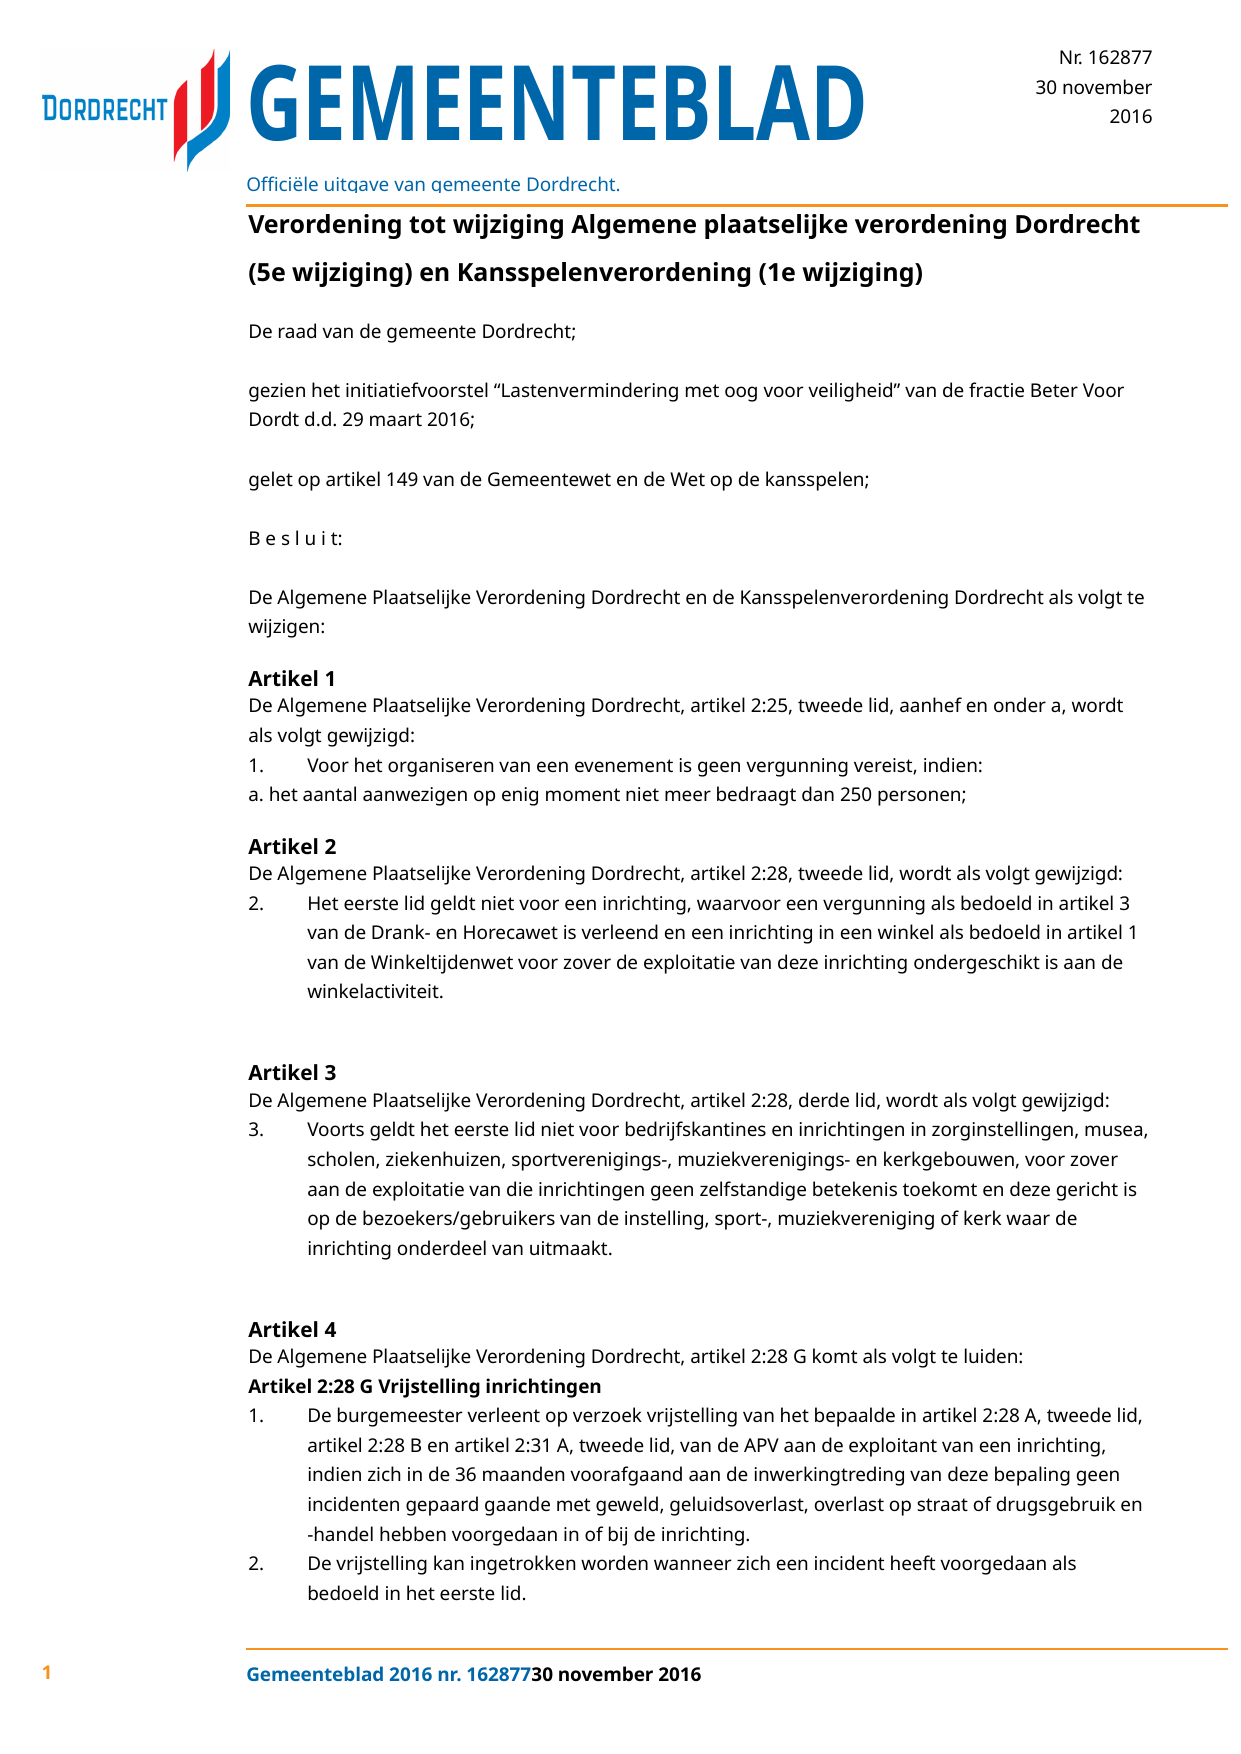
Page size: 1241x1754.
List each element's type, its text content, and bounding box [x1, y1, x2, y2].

picture [41, 47, 231, 172]
text gelet op artikel 149 van de Gemeentewet en de Wet op de kansspelen; [248, 466, 1152, 492]
list Het eerste lid geldt niet voor een inrichting, waarvoor een vergunning als bedoeld in artikel 3 van de Drank- en Horecawet is verleend en een inrichting in een winkel als bedoeld in artikel 1 van de Winkeltijdenwet voor zover de exploitatie van deze inrichting ondergeschikt is aan de winkelactiviteit. [248, 890, 1152, 1004]
text De Algemene Plaatselijke Verordening Dordrecht, artikel 2:28, derde lid, wordt als volgt gewijzigd: [248, 1087, 1152, 1113]
text De Algemene Plaatselijke Verordening Dordrecht, artikel 2:25, tweede lid, aanhef en onder a, wordt als volgt gewijzigd: [248, 693, 1152, 748]
text De Algemene Plaatselijke Verordening Dordrecht en de Kansspelenverordening Dordrecht als volgt te wijzigen: [248, 584, 1152, 639]
text Artikel 1 [248, 664, 1152, 693]
text Artikel 3 [248, 1058, 1152, 1087]
text gezien het initiatiefvoorstel “Lastenvermindering met oog voor veiligheid” van de fractie Beter Voor Dordt d.d. 29 maart 2016; [248, 377, 1152, 432]
list De vrijstelling kan ingetrokken worden wanneer zich een incident heeft voorgedaan als bedoeld in het eerste lid. [248, 1550, 1152, 1606]
text Verordening tot wijziging Algemene plaatselijke verordening Dordrecht (5e wijziging) en Kansspelenverordening (1e wijziging) [248, 207, 1152, 288]
list De burgemeester verleent op verzoek vrijstelling van het bepaalde in artikel 2:28 A, tweede lid, artikel 2:28 B en artikel 2:31 A, tweede lid, van de APV aan de exploitant van een inrichting, indien zich in de 36 maanden voorafgaand aan de inwerkingtreding van deze bepaling geen incidenten gepaard gaande met geweld, geluidsoverlast, overlast op straat of drugsgebruik en -handel hebben voorgedaan in of bij de inrichting. [248, 1402, 1152, 1547]
list Voor het organiseren van een evenement is geen vergunning vereist, indien: [248, 752, 1152, 777]
text Artikel 2 [248, 832, 1152, 860]
text De Algemene Plaatselijke Verordening Dordrecht, artikel 2:28 G komt als volgt te luiden: [248, 1343, 1152, 1369]
text Artikel 4 [248, 1315, 1152, 1343]
text B e s l u i t: [248, 525, 1152, 551]
text De raad van de gemeente Dordrecht; [248, 318, 1152, 344]
text De Algemene Plaatselijke Verordening Dordrecht, artikel 2:28, tweede lid, wordt als volgt gewijzigd: [248, 860, 1152, 886]
text Artikel 2:28 G Vrijstelling inrichtingen [248, 1373, 1152, 1399]
list Voorts geldt het eerste lid niet voor bedrijfskantines en inrichtingen in zorginstellingen, musea, scholen, ziekenhuizen, sportverenigings-, muziekverenigings- en kerkgebouwen, voor zover aan de exploitatie van die inrichtingen geen zelfstandige betekenis toekomt en deze gericht is op de bezoekers/gebruikers van de instelling, sport-, muziekvereniging of kerk waar de inrichting onderdeel van uitmaakt. [248, 1117, 1152, 1261]
text a. het aantal aanwezigen op enig moment niet meer bedraagt dan 250 personen; [248, 781, 1152, 807]
